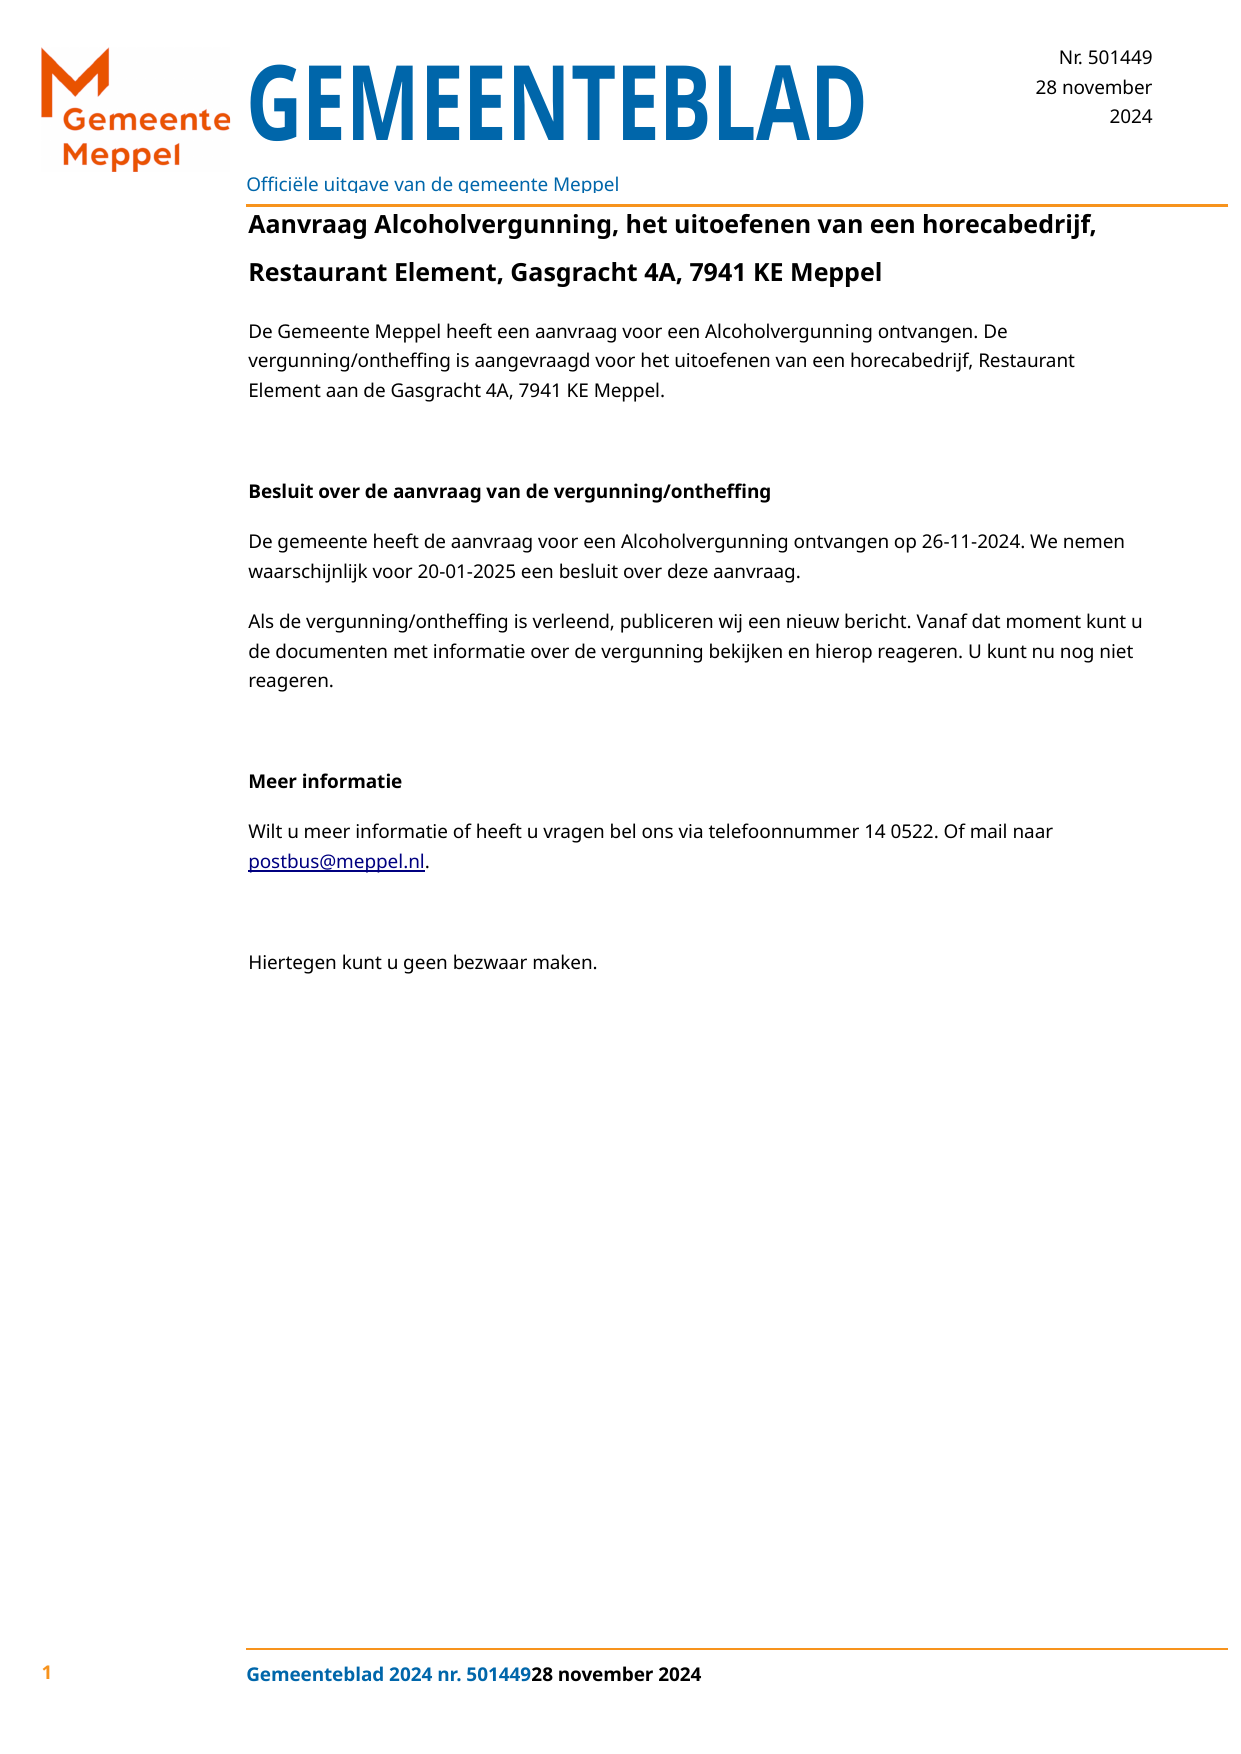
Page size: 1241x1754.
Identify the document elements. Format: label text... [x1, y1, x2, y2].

text Aanvraag Alcoholvergunning, het uitoefenen van een horecabedrijf, Restaurant Element, Gasgracht 4A, 7941 KE Meppel [248, 207, 1152, 288]
text Meer informatie [248, 768, 1152, 794]
picture [41, 47, 231, 172]
text Besluit over de aanvraag van de vergunning/ontheffing [248, 478, 1152, 504]
text Hiertegen kunt u geen bezwaar maken. [248, 949, 1152, 975]
text Als de vergunning/ontheffing is verleend, publiceren wij een nieuw bericht. Vanaf dat moment kunt u de documenten met informatie over de vergunning bekijken en hierop reageren. U kunt nu nog niet reageren. [248, 608, 1152, 693]
text De gemeente heeft de aanvraag voor een Alcoholvergunning ontvangen op 26-11-2024. We nemen waarschijnlijk voor 20-01-2025 een besluit over deze aanvraag. [248, 528, 1152, 584]
text Wilt u meer informatie of heeft u vragen bel ons via telefoonnummer 14 0522. Of mail naar postbus@meppel.nl. [248, 819, 1152, 874]
text De Gemeente Meppel heeft een aanvraag voor een Alcoholvergunning ontvangen. De vergunning/ontheffing is aangevraagd voor het uitoefenen van een horecabedrijf, Restaurant Element aan de Gasgracht 4A, 7941 KE Meppel. [248, 318, 1152, 403]
